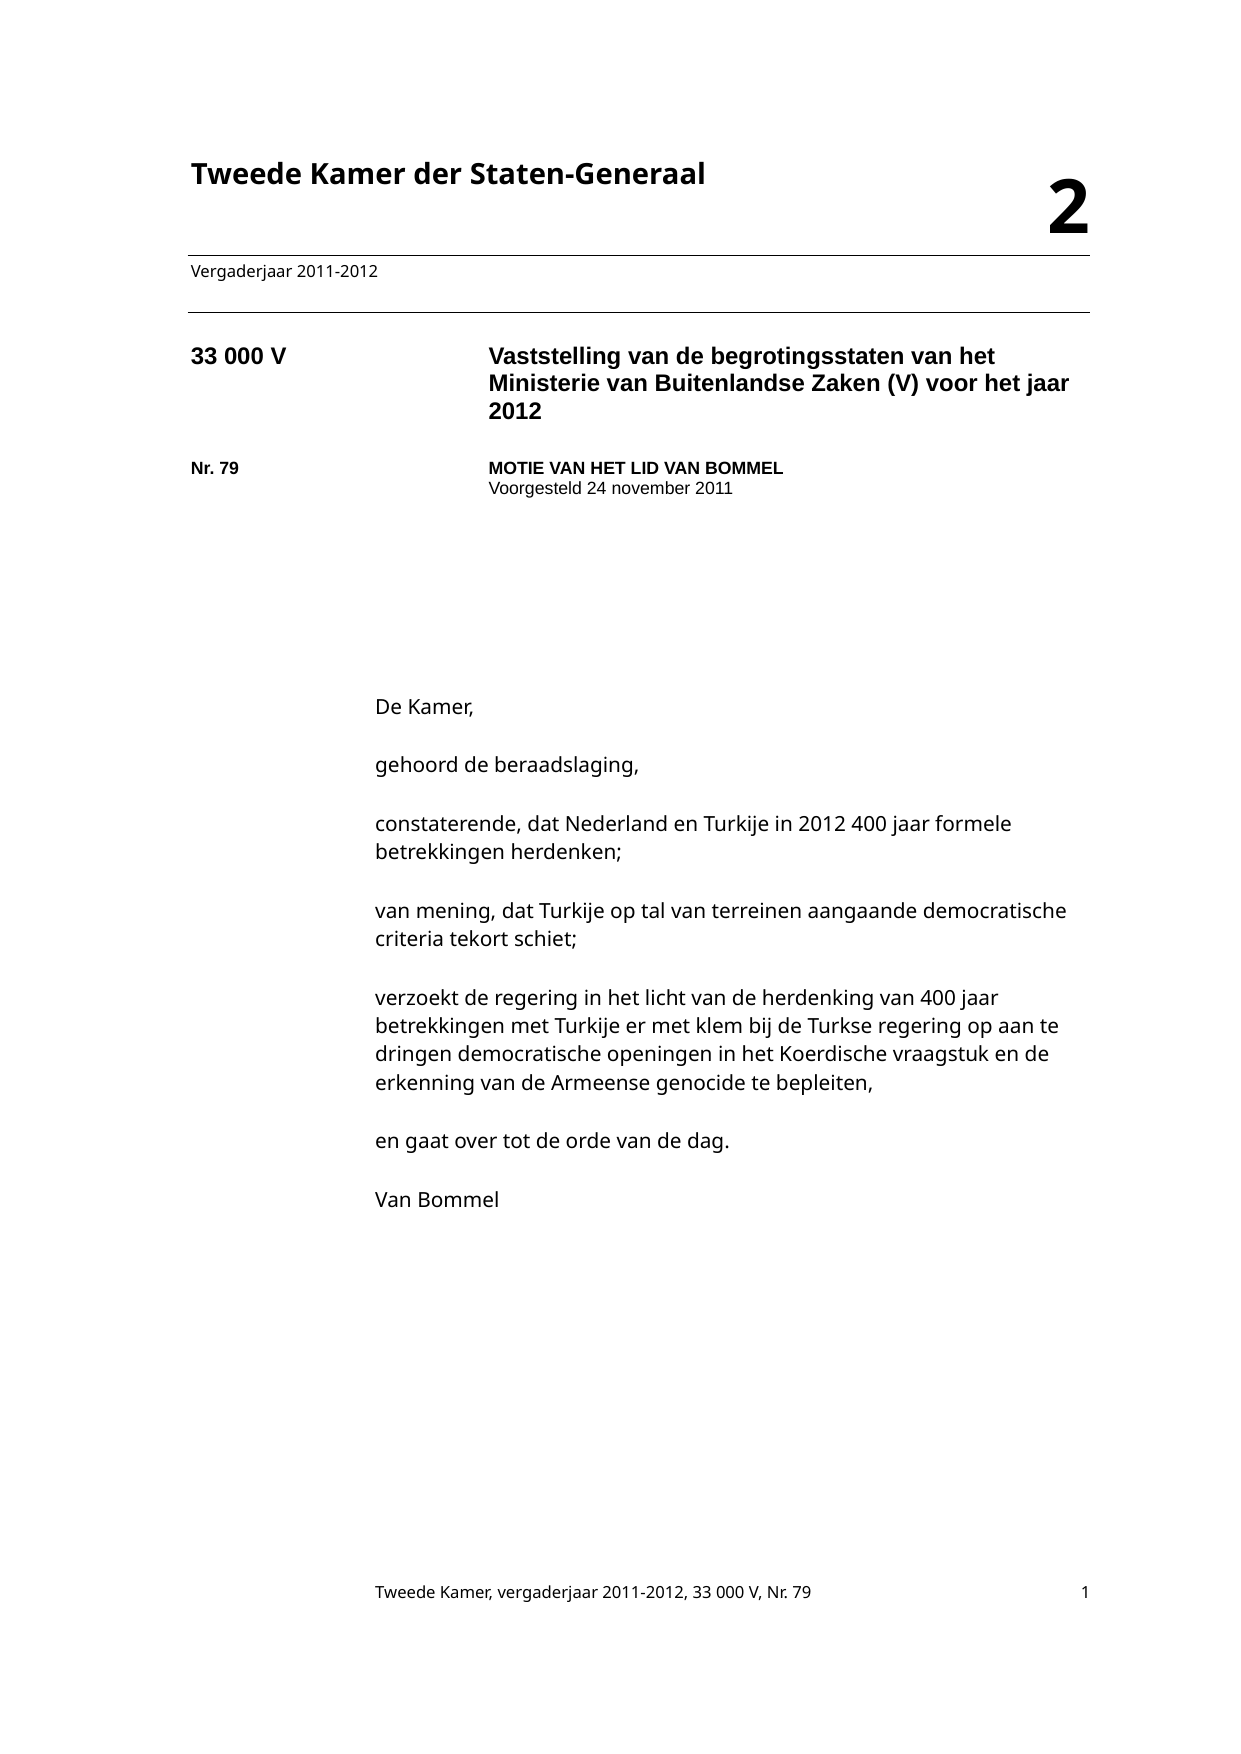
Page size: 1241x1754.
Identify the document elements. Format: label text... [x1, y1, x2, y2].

table_cell MOTIE VAN HET LID VAN BOMMEL Voorgesteld 24 november 2011 [485, 455, 1090, 573]
table_header 2 [910, 150, 1090, 255]
text gehoord de beraadslaging, [375, 751, 1090, 779]
table_cell Vaststelling van de begrotingsstaten van het Ministerie van Buitenlandse Zaken (V) voor het jaar 2012 [485, 339, 1090, 454]
text en gaat over tot de orde van de dag. [375, 1126, 1090, 1155]
table_cell [485, 313, 1090, 339]
table_cell [485, 256, 1090, 312]
table_header Tweede Kamer der Staten-Generaal [188, 150, 909, 255]
text constaterende, dat Nederland en Turkije in 2012 400 jaar formele betrekkingen herdenken; [375, 809, 1090, 866]
table_cell 33 000 V [188, 339, 485, 454]
table_cell Vergaderjaar 2011-2012 [188, 256, 485, 312]
text van mening, dat Turkije op tal van terreinen aangaande democratische criteria tekort schiet; [375, 896, 1090, 953]
table_cell [188, 313, 485, 339]
text verzoekt de regering in het licht van de herdenking van 400 jaar betrekkingen met Turkije er met klem bij de Turkse regering op aan te dringen democratische openingen in het Koerdische vraagstuk en de erkenning van de Armeense genocide te bepleiten, [375, 983, 1090, 1096]
text De Kamer, [375, 692, 1090, 721]
text Van Bommel [375, 1185, 1090, 1213]
table_cell Nr. 79 [188, 455, 485, 573]
